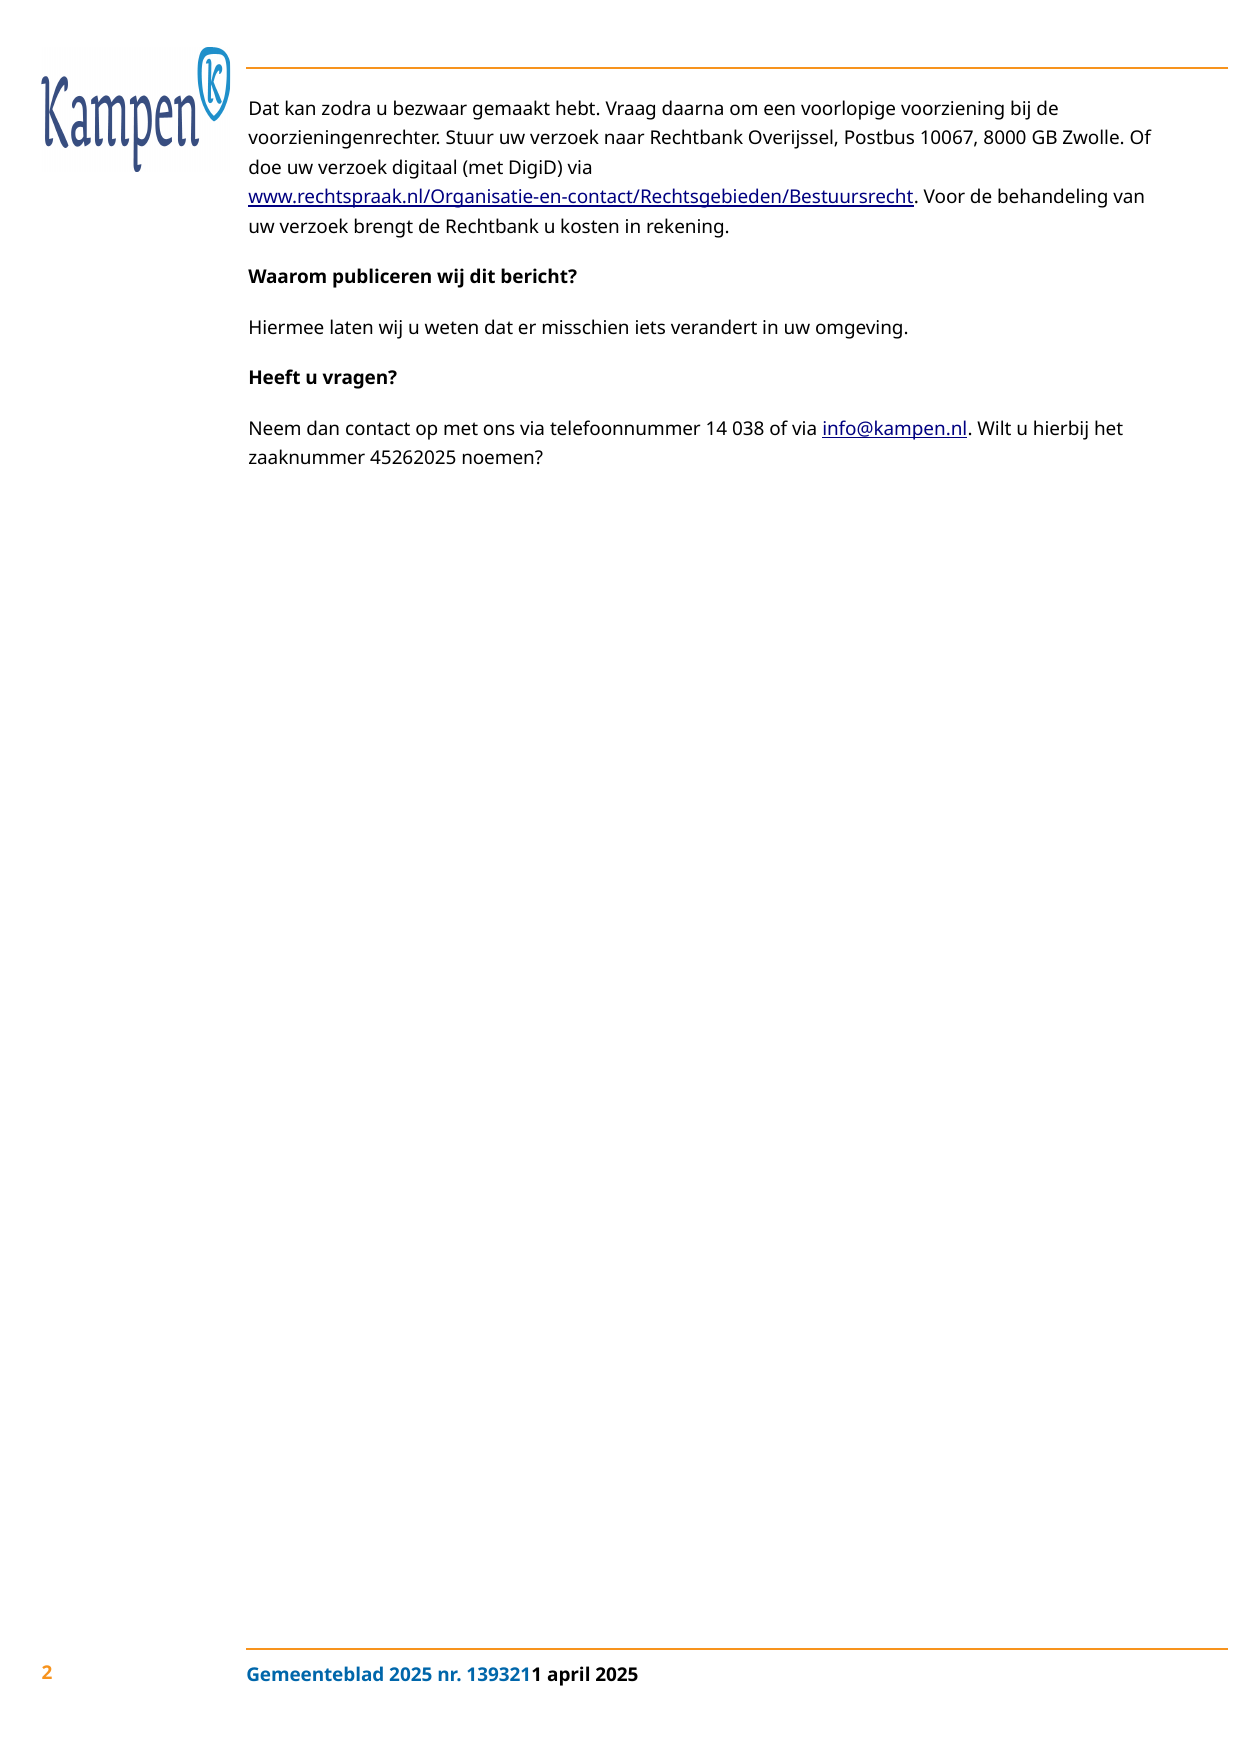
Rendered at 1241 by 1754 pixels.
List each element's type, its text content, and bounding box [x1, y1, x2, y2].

text Waarom publiceren wij dit bericht? [248, 263, 1152, 289]
picture [41, 47, 231, 172]
text Hiermee laten wij u weten dat er misschien iets verandert in uw omgeving. [248, 314, 1152, 340]
text Dat kan zodra u bezwaar gemaakt hebt. Vraag daarna om een voorlopige voorziening bij de voorzieningenrechter. Stuur uw verzoek naar Rechtbank Overijssel, Postbus 10067, 8000 GB Zwolle. Of doe uw verzoek digitaal (met DigiD) via www.rechtspraak.nl/Organisatie-en-contact/Rechtsgebieden/Bestuursrecht. Voor de behandeling van uw verzoek brengt de Rechtbank u kosten in rekening. [248, 95, 1152, 239]
text Heeft u vragen? [248, 364, 1152, 390]
text Neem dan contact op met ons via telefoonnummer 14 038 of via info@kampen.nl. Wilt u hierbij het zaaknummer 45262025 noemen? [248, 415, 1152, 470]
